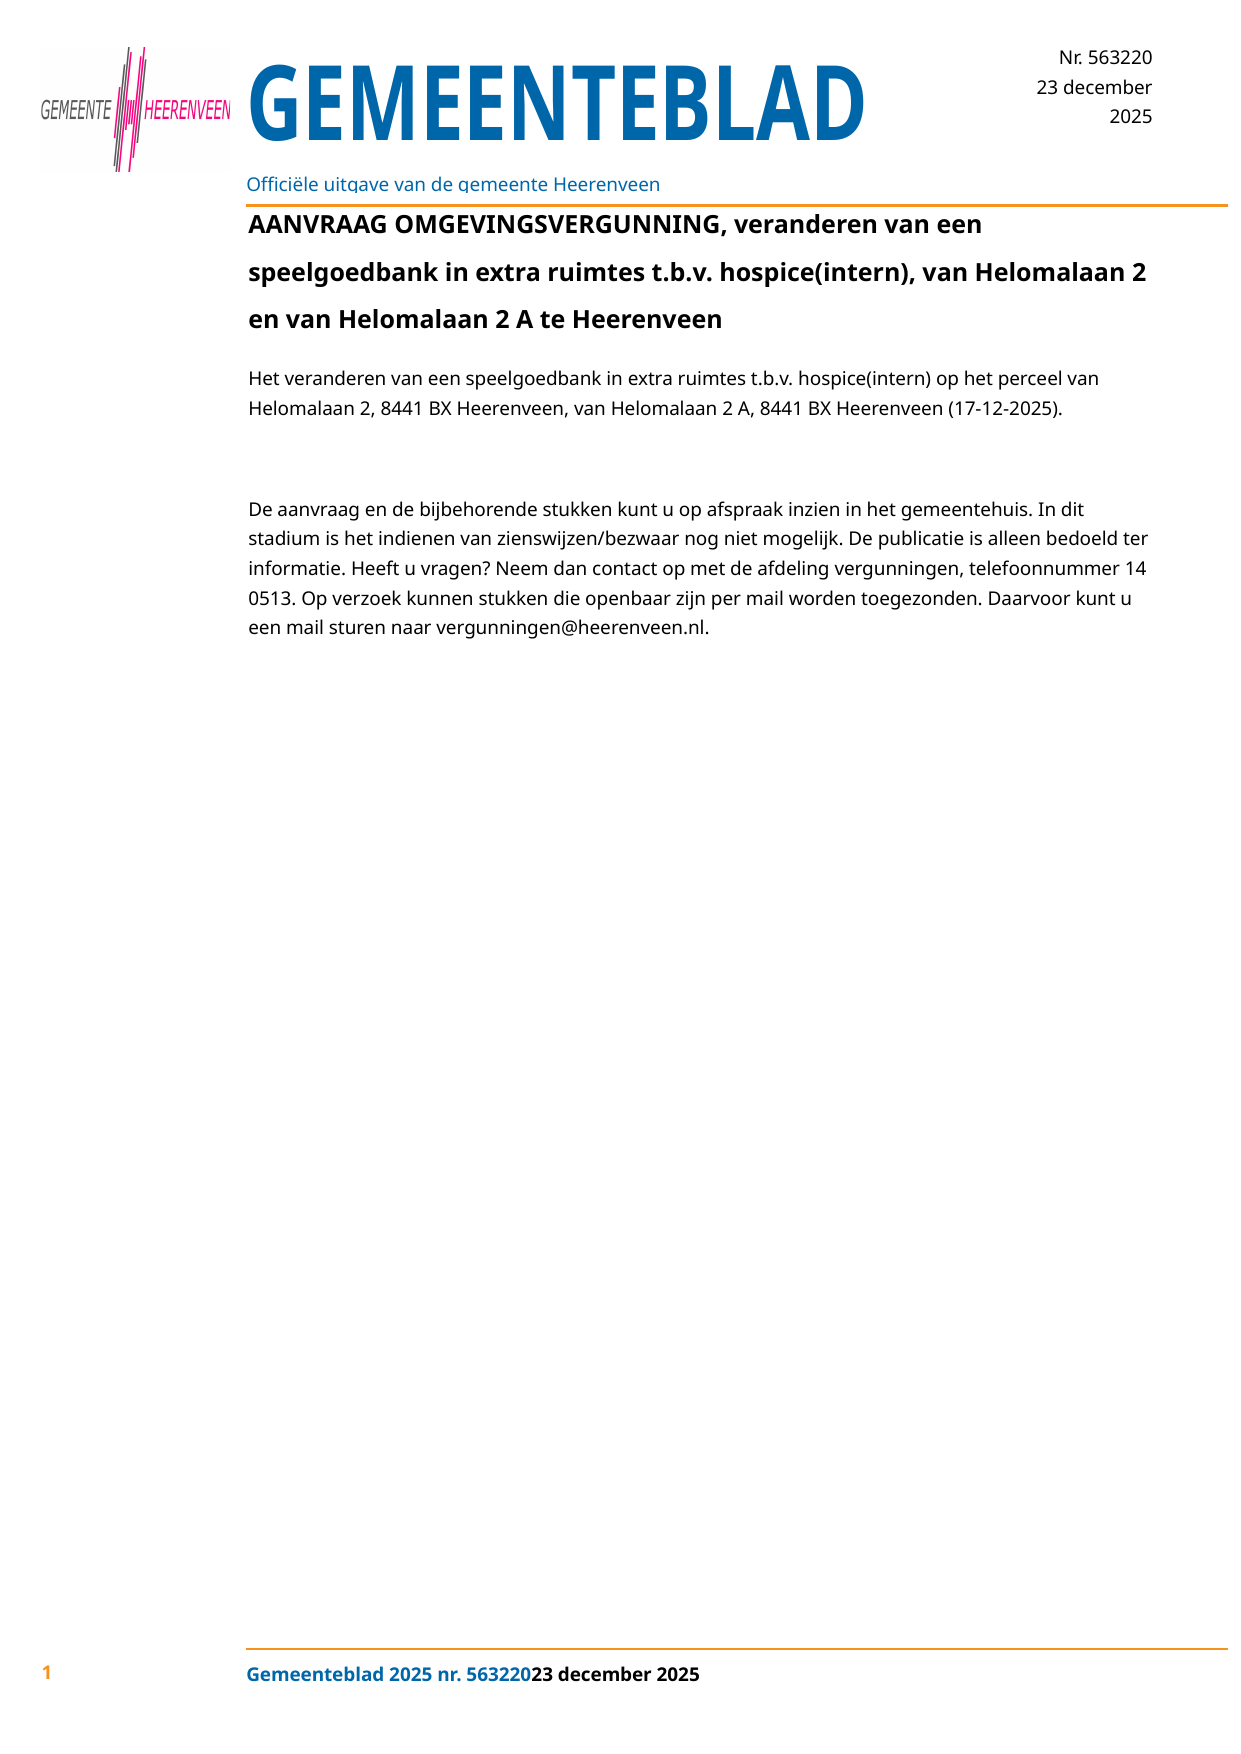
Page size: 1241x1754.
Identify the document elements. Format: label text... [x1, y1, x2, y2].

picture [41, 47, 231, 172]
text Het veranderen van een speelgoedbank in extra ruimtes t.b.v. hospice(intern) op het perceel van Helomalaan 2, 8441 BX Heerenveen, van Helomalaan 2 A, 8441 BX Heerenveen (17-12-2025). [248, 366, 1152, 421]
text De aanvraag en de bijbehorende stukken kunt u op afspraak inzien in het gemeentehuis. In dit stadium is het indienen van zienswijzen/bezwaar nog niet mogelijk. De publicatie is alleen bedoeld ter informatie. Heeft u vragen? Neem dan contact op met de afdeling vergunningen, telefoonnummer 14 0513. Op verzoek kunnen stukken die openbaar zijn per mail worden toegezonden. Daarvoor kunt u een mail sturen naar vergunningen@heerenveen.nl. [248, 496, 1152, 640]
text AANVRAAG OMGEVINGSVERGUNNING, veranderen van een speelgoedbank in extra ruimtes t.b.v. hospice(intern), van Helomalaan 2 en van Helomalaan 2 A te Heerenveen [248, 207, 1152, 336]
